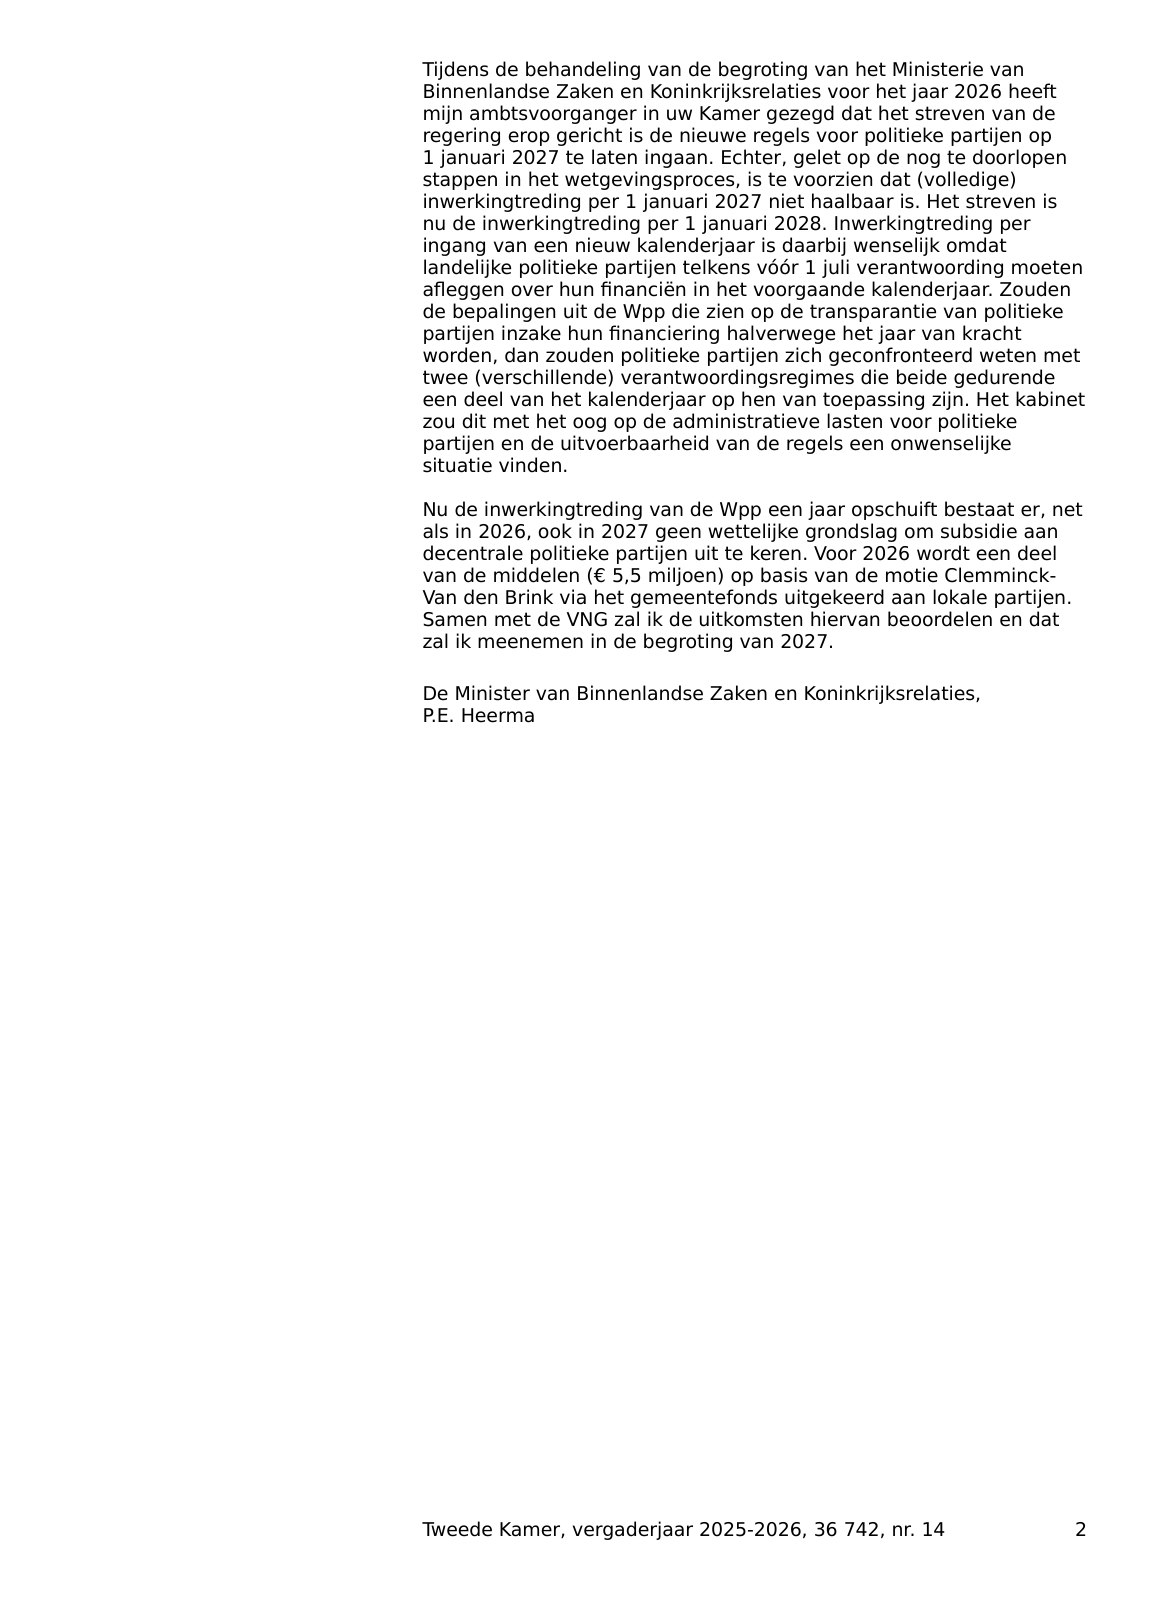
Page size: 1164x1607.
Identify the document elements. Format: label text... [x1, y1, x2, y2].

text Nu de inwerkingtreding van de Wpp een jaar opschuift bestaat er, net als in 2026, ook in 2027 geen wettelijke grondslag om subsidie aan decentrale politieke partijen uit te keren. Voor 2026 wordt een deel van de middelen (€ 5,5 miljoen) op basis van de motie Clemminck-Van den Brink via het gemeentefonds uitgekeerd aan lokale partijen. Samen met de VNG zal ik de uitkomsten hiervan beoordelen en dat zal ik meenemen in de begroting van 2027. [422, 499, 1087, 653]
text Tijdens de behandeling van de begroting van het Ministerie van Binnenlandse Zaken en Koninkrijksrelaties voor het jaar 2026 heeft mijn ambtsvoorganger in uw Kamer gezegd dat het streven van de regering erop gericht is de nieuwe regels voor politieke partijen op 1 januari 2027 te laten ingaan. Echter, gelet op de nog te doorlopen stappen in het wetgevingsproces, is te voorzien dat (volledige) inwerkingtreding per 1 januari 2027 niet haalbaar is. Het streven is nu de inwerkingtreding per 1 januari 2028. Inwerkingtreding per ingang van een nieuw kalenderjaar is daarbij wenselijk omdat landelijke politieke partijen telkens vóór 1 juli verantwoording moeten afleggen over hun financiën in het voorgaande kalenderjaar. Zouden de bepalingen uit de Wpp die zien op de transparantie van politieke partijen inzake hun financiering halverwege het jaar van kracht worden, dan zouden politieke partijen zich geconfronteerd weten met twee (verschillende) verantwoordingsregimes die beide gedurende een deel van het kalenderjaar op hen van toepassing zijn. Het kabinet zou dit met het oog op de administratieve lasten voor politieke partijen en de uitvoerbaarheid van de regels een onwenselijke situatie vinden. [422, 59, 1087, 477]
text De Minister van Binnenlandse Zaken en Koninkrijksrelaties, P.E. Heerma [422, 683, 1087, 727]
